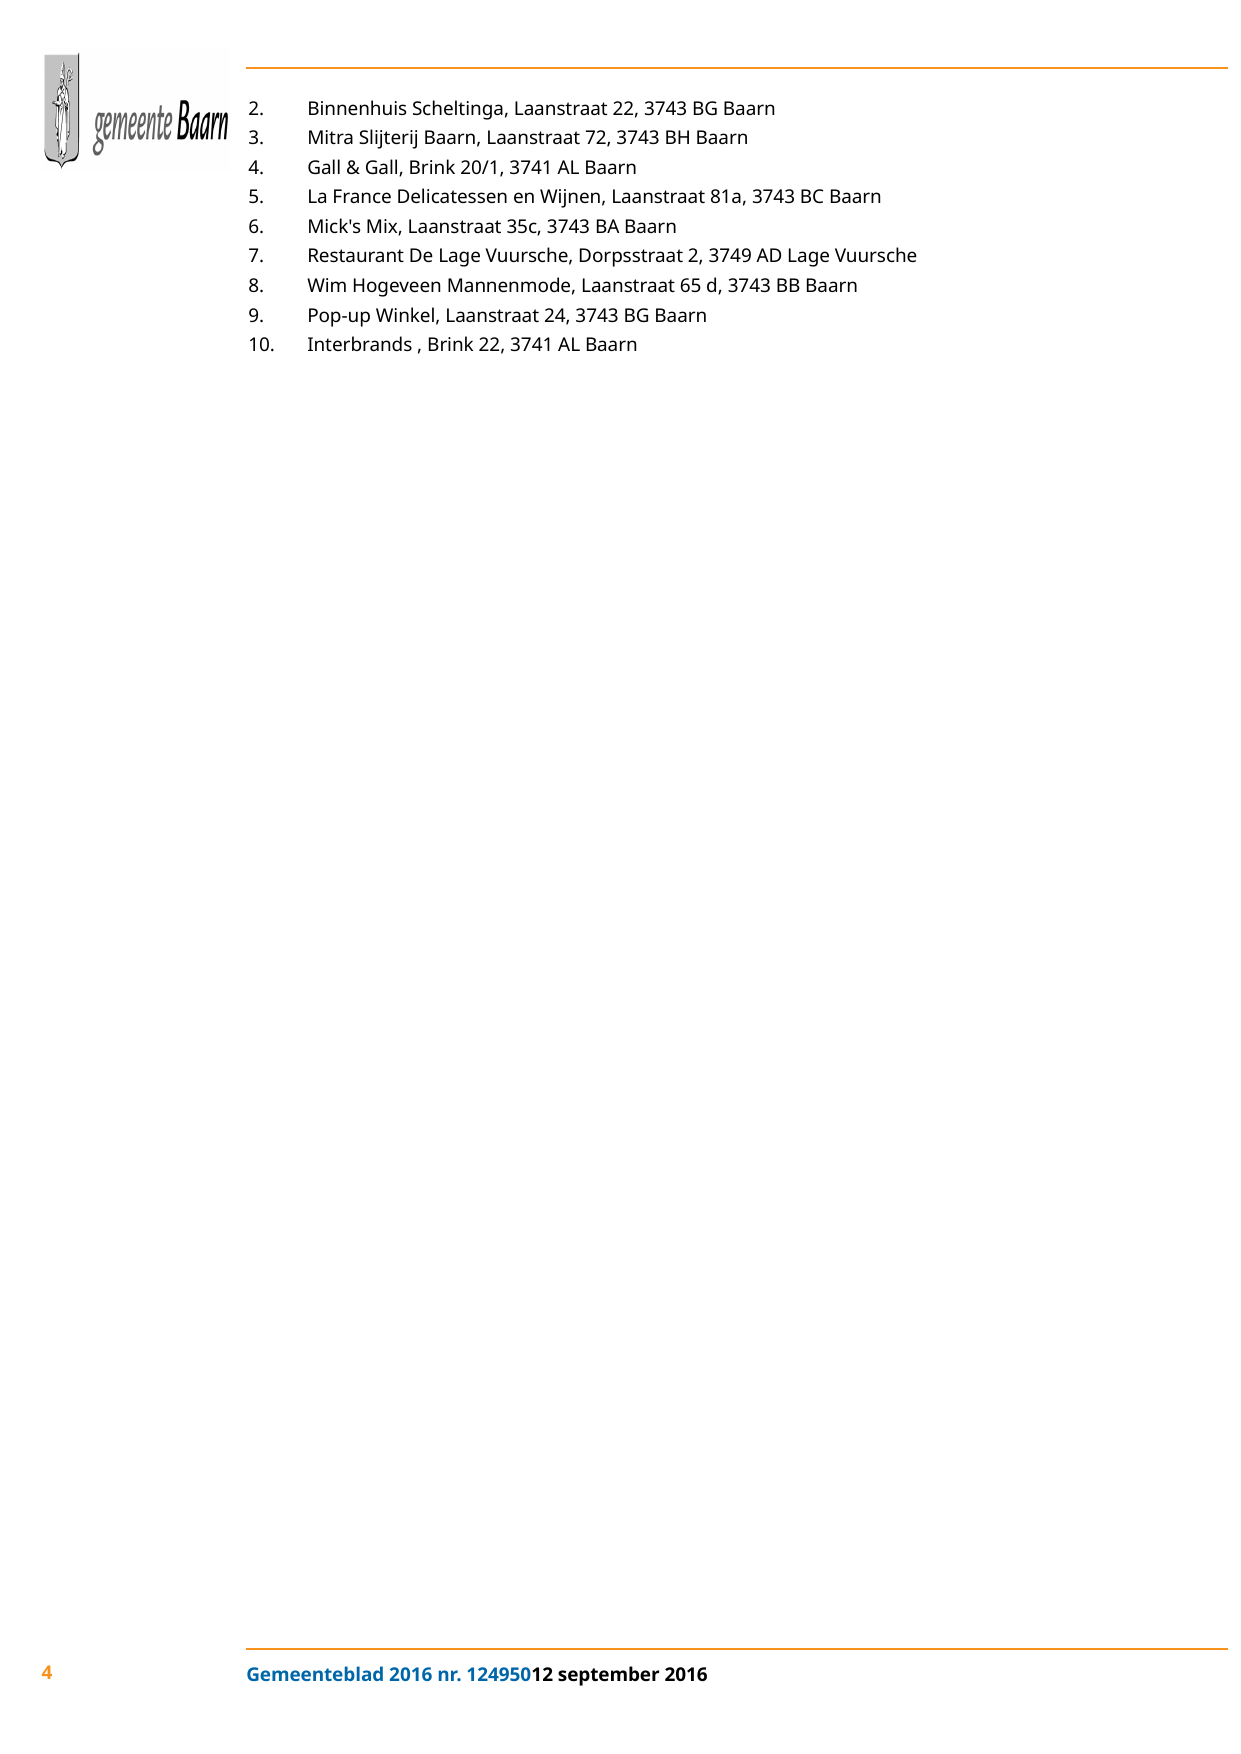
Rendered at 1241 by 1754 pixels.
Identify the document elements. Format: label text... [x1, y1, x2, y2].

picture [41, 47, 231, 172]
list Restaurant De Lage Vuursche, Dorpsstraat 2, 3749 AD Lage Vuursche [248, 243, 1152, 268]
list Wim Hogeveen Mannenmode, Laanstraat 65 d, 3743 BB Baarn [248, 272, 1152, 298]
list Pop-up Winkel, Laanstraat 24, 3743 BG Baarn [248, 302, 1152, 328]
list Mitra Slijterij Baarn, Laanstraat 72, 3743 BH Baarn [248, 124, 1152, 150]
list Interbrands , Brink 22, 3741 AL Baarn [248, 331, 1152, 357]
list Gall & Gall, Brink 20/1, 3741 AL Baarn [248, 154, 1152, 180]
list La France Delicatessen en Wijnen, Laanstraat 81a, 3743 BC Baarn [248, 183, 1152, 209]
list Mick's Mix, Laanstraat 35c, 3743 BA Baarn [248, 213, 1152, 239]
list Binnenhuis Scheltinga, Laanstraat 22, 3743 BG Baarn [248, 95, 1152, 121]
